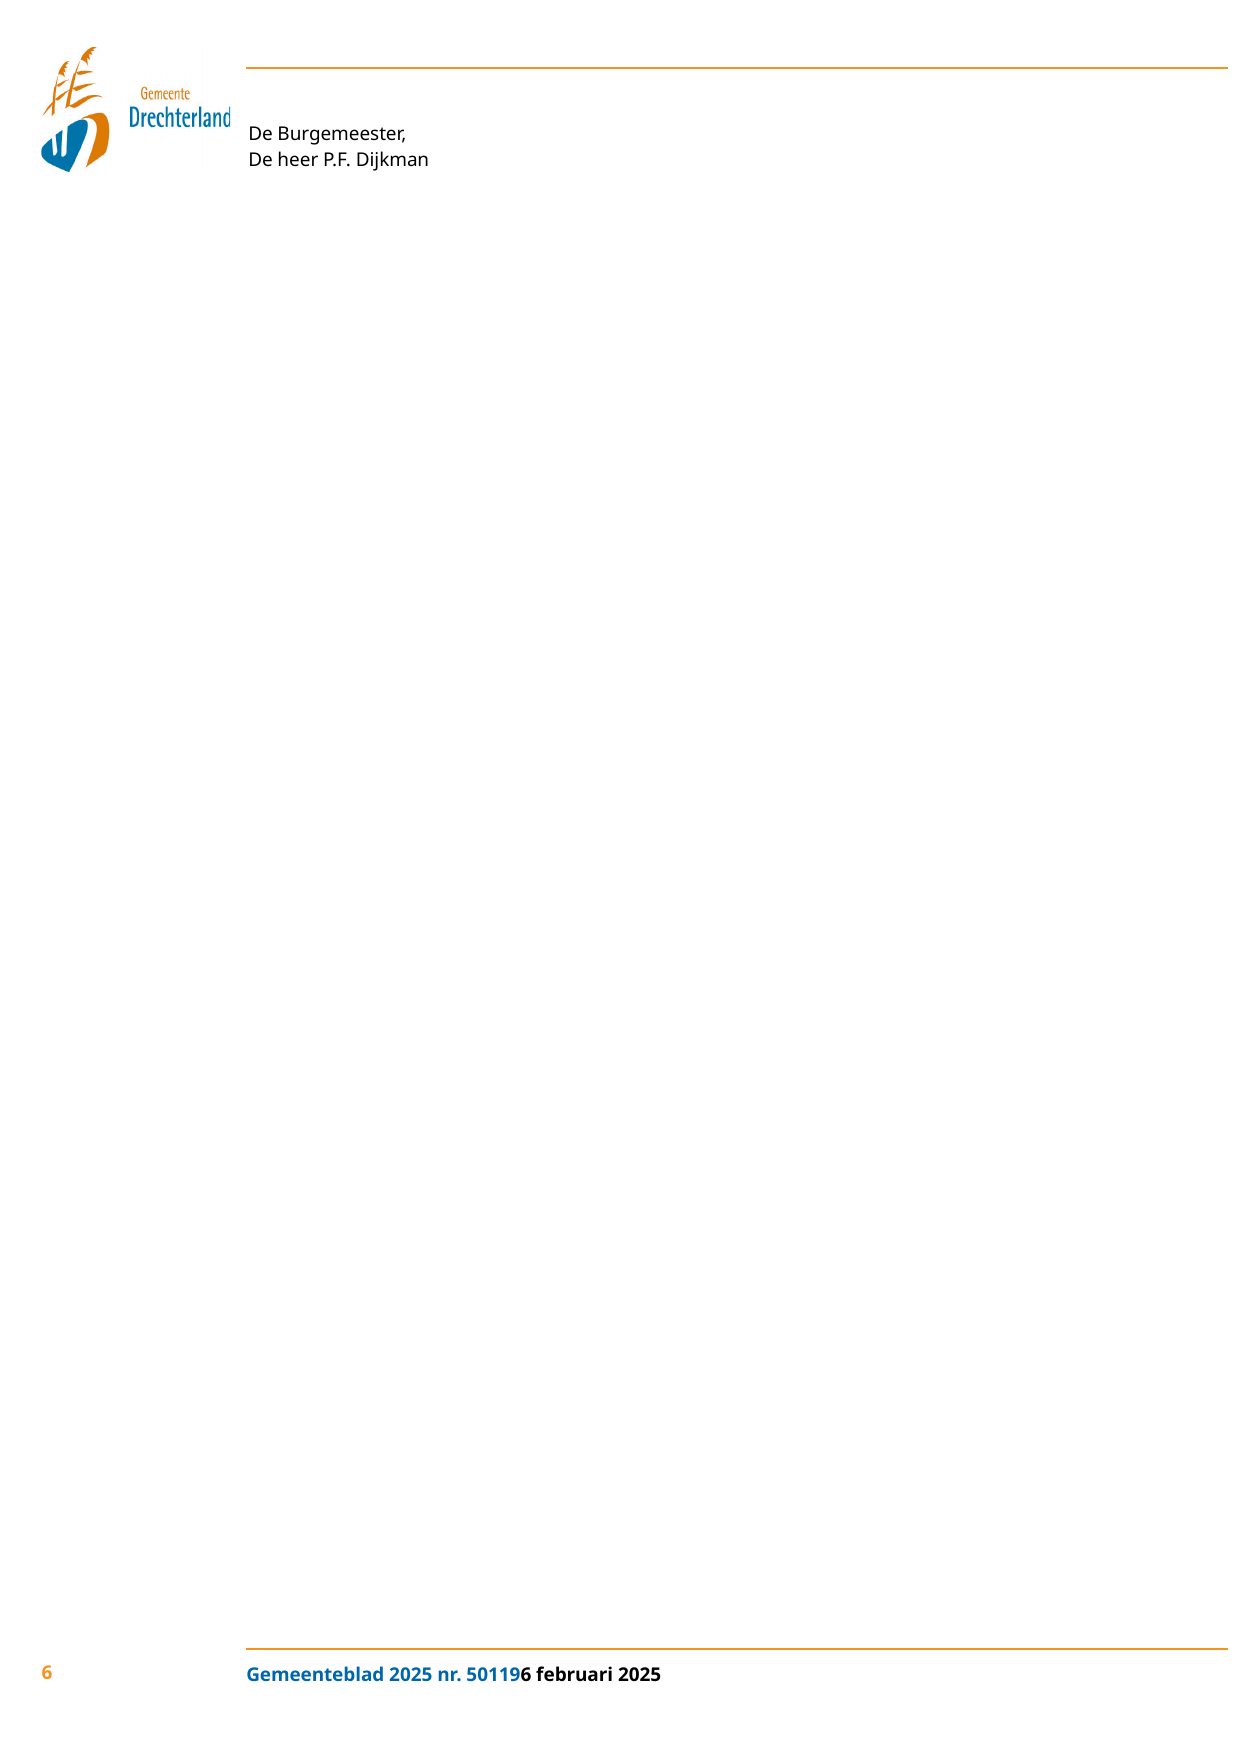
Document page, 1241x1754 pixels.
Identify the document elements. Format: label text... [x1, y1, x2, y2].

picture [226, 115, 231, 124]
text De Burgemeester, [248, 121, 1152, 146]
picture [41, 47, 231, 172]
picture [41, 158, 64, 172]
text De heer P.F. Dijkman [248, 146, 1152, 172]
